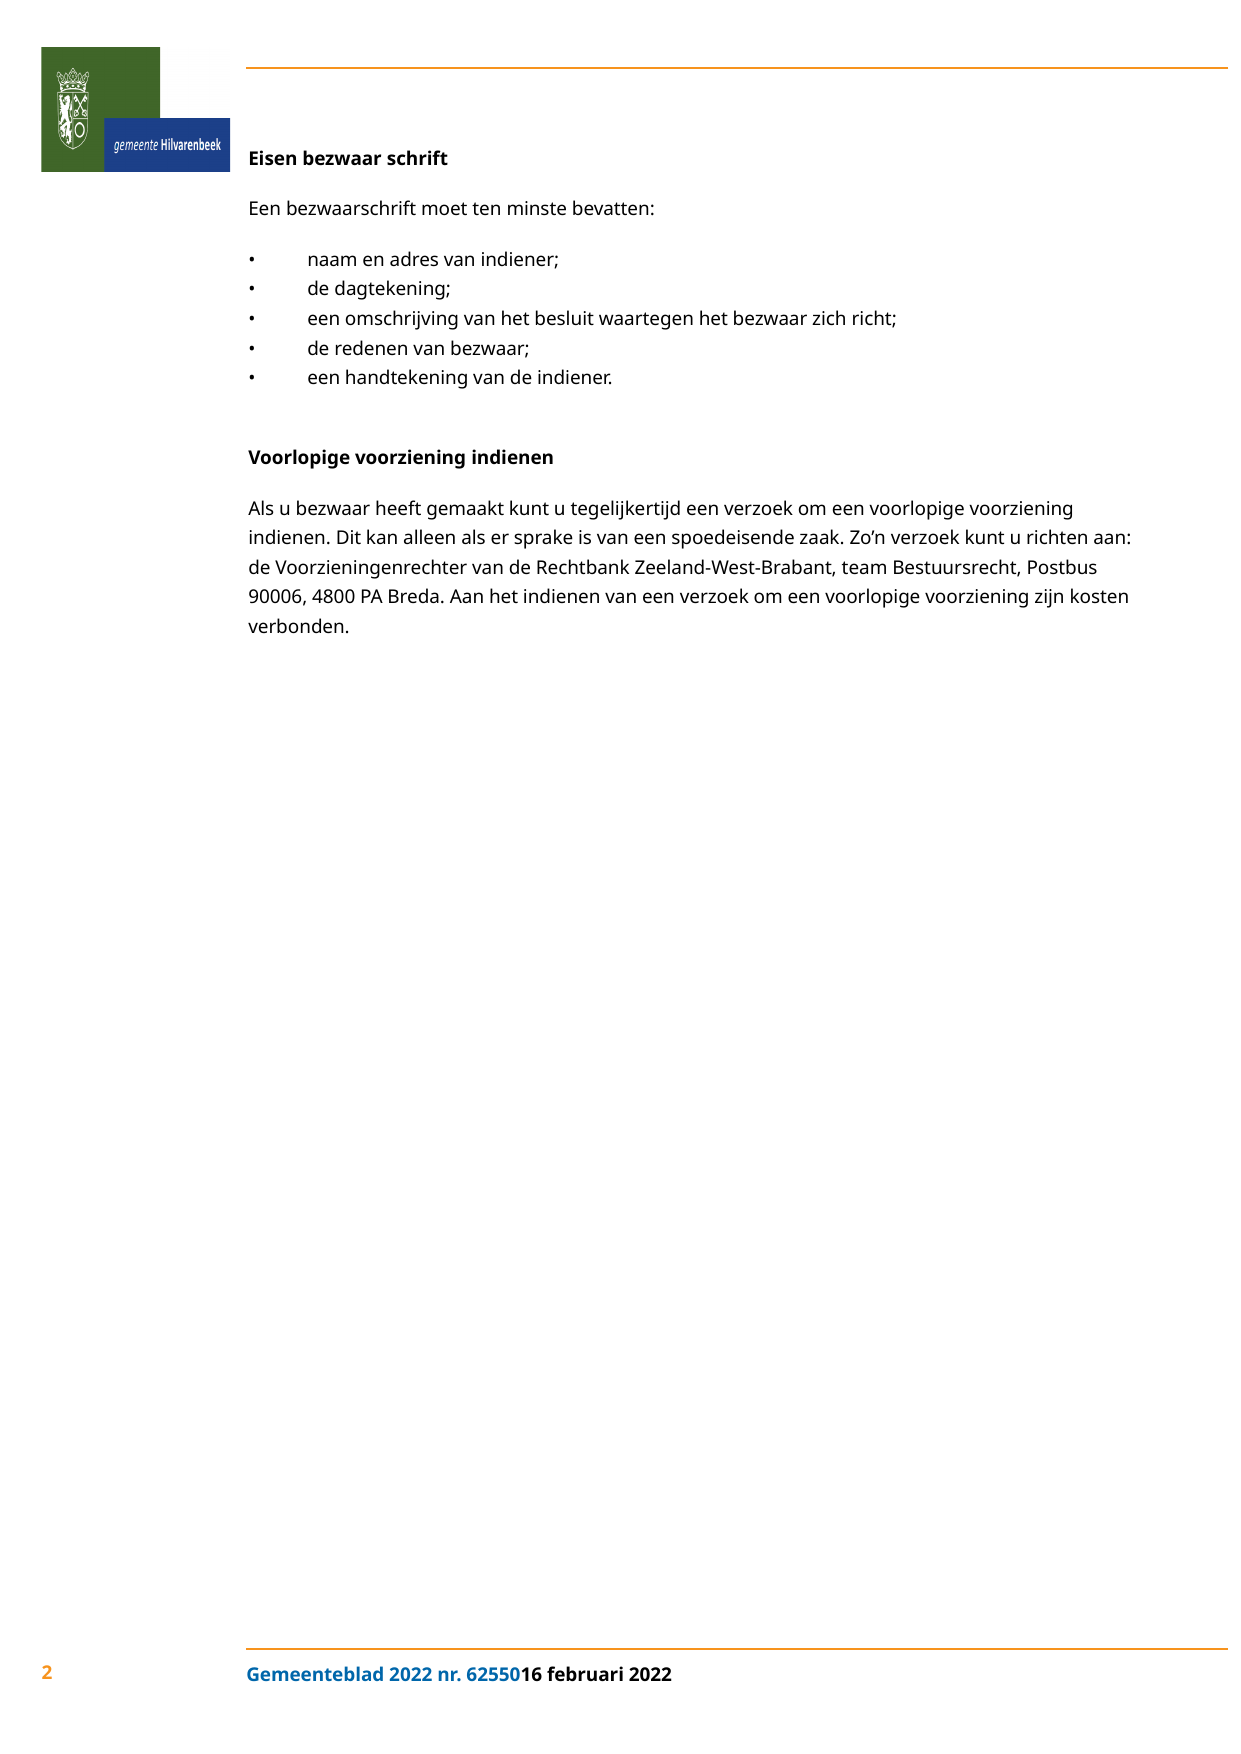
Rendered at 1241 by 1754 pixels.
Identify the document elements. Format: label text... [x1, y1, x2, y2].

list de dagtekening; [248, 276, 1152, 301]
text Eisen bezwaar schrift [248, 145, 1152, 171]
text Als u bezwaar heeft gemaakt kunt u tegelijkertijd een verzoek om een voorlopige voorziening indienen. Dit kan alleen als er sprake is van een spoedeisende zaak. Zo’n verzoek kunt u richten aan: de Voorzieningenrechter van de Rechtbank Zeeland-West-Brabant, team Bestuursrecht, Postbus 90006, 4800 PA Breda. Aan het indienen van een verzoek om een voorlopige voorziening zijn kosten verbonden. [248, 495, 1152, 639]
list een handtekening van de indiener. [248, 364, 1152, 390]
list een omschrijving van het besluit waartegen het bezwaar zich richt; [248, 305, 1152, 331]
list de redenen van bezwaar; [248, 335, 1152, 361]
picture [41, 47, 231, 172]
list naam en adres van indiener; [248, 246, 1152, 272]
text Een bezwaarschrift moet ten minste bevatten: [248, 196, 1152, 221]
text Voorlopige voorziening indienen [248, 444, 1152, 470]
